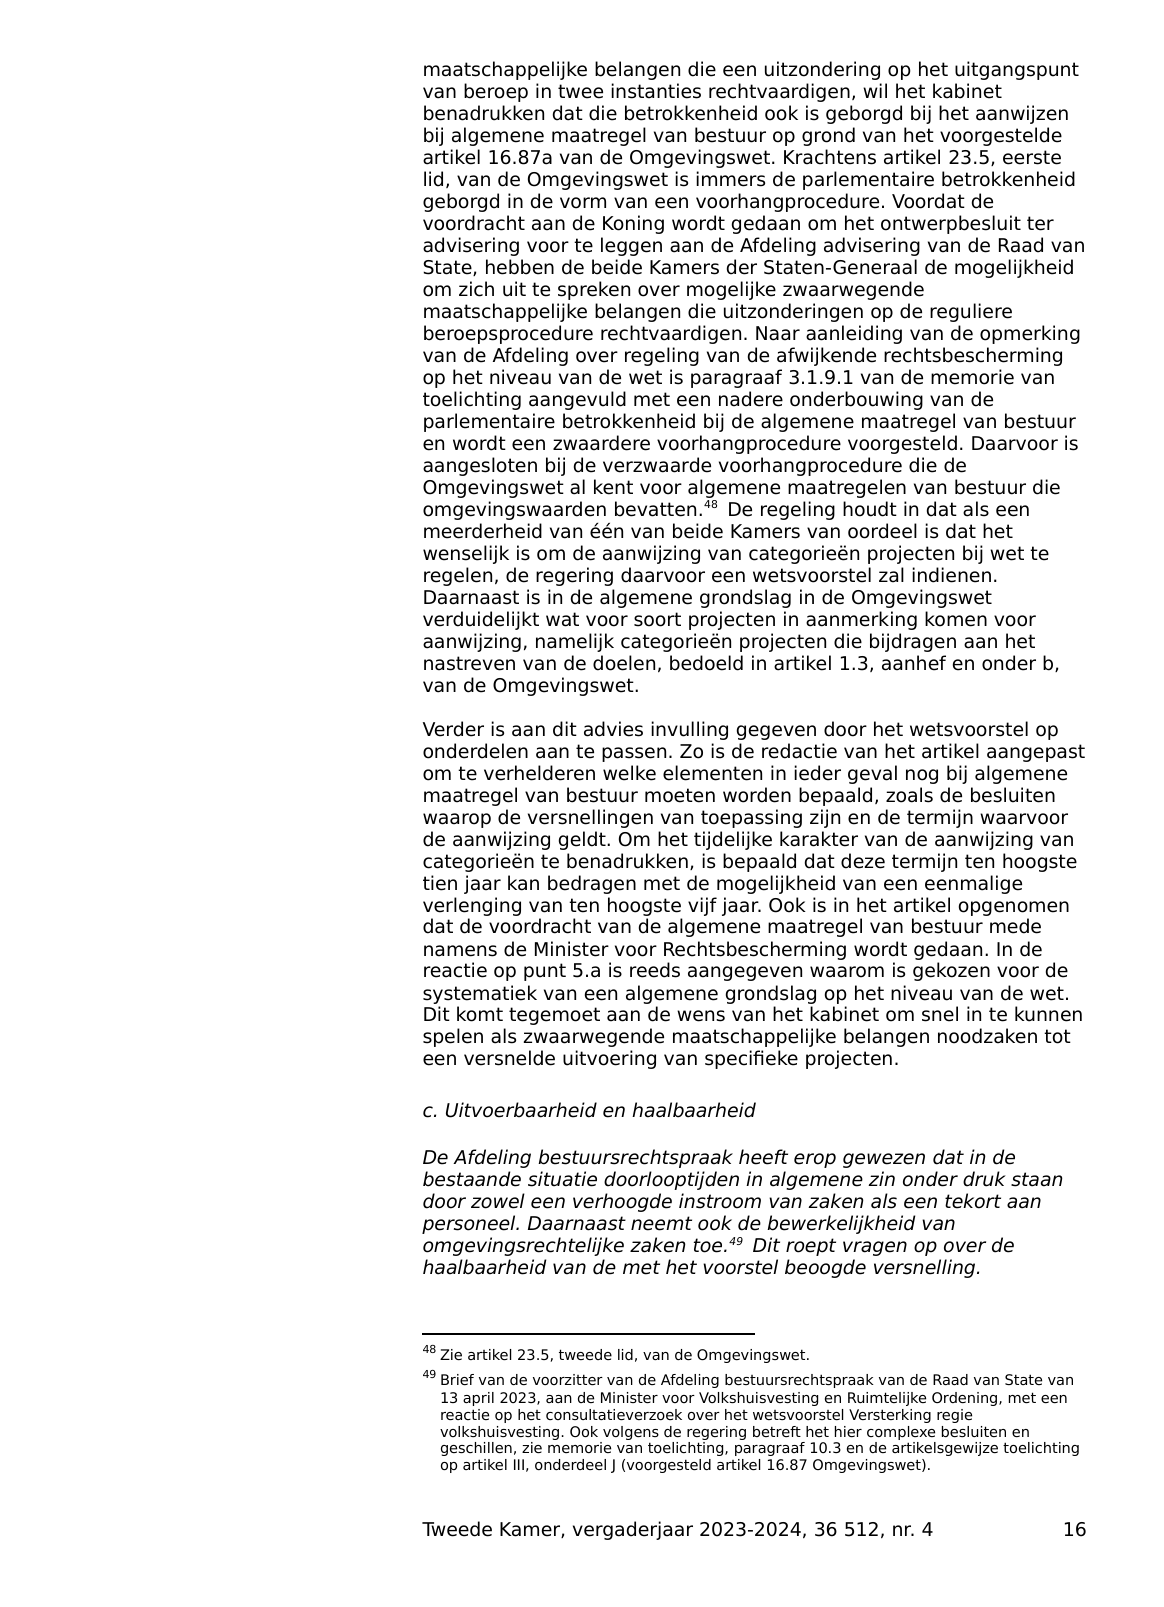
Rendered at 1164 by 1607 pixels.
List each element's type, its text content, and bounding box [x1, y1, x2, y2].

text Brief van de voorzitter van de Afdeling bestuursrechtspraak van de Raad van State van 13 april 2023, aan de Minister voor Volkshuisvesting en Ruimtelijke Ordening, met een reactie op het consultatieverzoek over het wetsvoorstel Versterking regie volkshuisvesting. Ook volgens de regering betreft het hier complexe besluiten en geschillen, zie memorie van toelichting, paragraaf 10.3 en de artikelsgewijze toelichting op artikel III, onderdeel J (voorgesteld artikel 16.87 Omgevingswet). [422, 1368, 1087, 1474]
text maatschappelijke belangen die een uitzondering op het uitgangspunt van beroep in twee instanties rechtvaardigen, wil het kabinet benadrukken dat die betrokkenheid ook is geborgd bij het aanwijzen bij algemene maatregel van bestuur op grond van het voorgestelde artikel 16.87a van de Omgevingswet. Krachtens artikel 23.5, eerste lid, van de Omgevingswet is immers de parlementaire betrokkenheid geborgd in de vorm van een voorhangprocedure. Voordat de voordracht aan de Koning wordt gedaan om het ontwerpbesluit ter advisering voor te leggen aan de Afdeling advisering van de Raad van State, hebben de beide Kamers der Staten-Generaal de mogelijkheid om zich uit te spreken over mogelijke zwaarwegende maatschappelijke belangen die uitzonderingen op de reguliere beroepsprocedure rechtvaardigen. Naar aanleiding van de opmerking van de Afdeling over regeling van de afwijkende rechtsbescherming op het niveau van de wet is paragraaf 3.1.9.1 van de memorie van toelichting aangevuld met een nadere onderbouwing van de parlementaire betrokkenheid bij de algemene maatregel van bestuur en wordt een zwaardere voorhangprocedure voorgesteld. Daarvoor is aangesloten bij de verzwaarde voorhangprocedure die de Omgevingswet al kent voor algemene maatregelen van bestuur die omgevingswaarden bevatten. De regeling houdt in dat als een meerderheid van één van beide Kamers van oordeel is dat het wenselijk is om de aanwijzing van categorieën projecten bij wet te regelen, de regering daarvoor een wetsvoorstel zal indienen. Daarnaast is in de algemene grondslag in de Omgevingswet verduidelijkt wat voor soort projecten in aanmerking komen voor aanwijzing, namelijk categorieën projecten die bijdragen aan het nastreven van de doelen, bedoeld in artikel 1.3, aanhef en onder b, van de Omgevingswet. [422, 59, 1087, 696]
text De Afdeling bestuursrechtspraak heeft erop gewezen dat in de bestaande situatie doorlooptijden in algemene zin onder druk staan door zowel een verhoogde instroom van zaken als een tekort aan personeel. Daarnaast neemt ook de bewerkelijkheid van omgevingsrechtelijke zaken toe. Dit roept vragen op over de haalbaarheid van de met het voorstel beoogde versnelling. [422, 1147, 1087, 1279]
text Zie artikel 23.5, tweede lid, van de Omgevingswet. [422, 1343, 1087, 1365]
subtitle c. Uitvoerbaarheid en haalbaarheid [422, 1100, 1087, 1122]
text Verder is aan dit advies invulling gegeven door het wetsvoorstel op onderdelen aan te passen. Zo is de redactie van het artikel aangepast om te verhelderen welke elementen in ieder geval nog bij algemene maatregel van bestuur moeten worden bepaald, zoals de besluiten waarop de versnellingen van toepassing zijn en de termijn waarvoor de aanwijzing geldt. Om het tijdelijke karakter van de aanwijzing van categorieën te benadrukken, is bepaald dat deze termijn ten hoogste tien jaar kan bedragen met de mogelijkheid van een eenmalige verlenging van ten hoogste vijf jaar. Ook is in het artikel opgenomen dat de voordracht van de algemene maatregel van bestuur mede namens de Minister voor Rechtsbescherming wordt gedaan. In de reactie op punt 5.a is reeds aangegeven waarom is gekozen voor de systematiek van een algemene grondslag op het niveau van de wet. Dit komt tegemoet aan de wens van het kabinet om snel in te kunnen spelen als zwaarwegende maatschappelijke belangen noodzaken tot een versnelde uitvoering van specifieke projecten. [422, 719, 1087, 1070]
